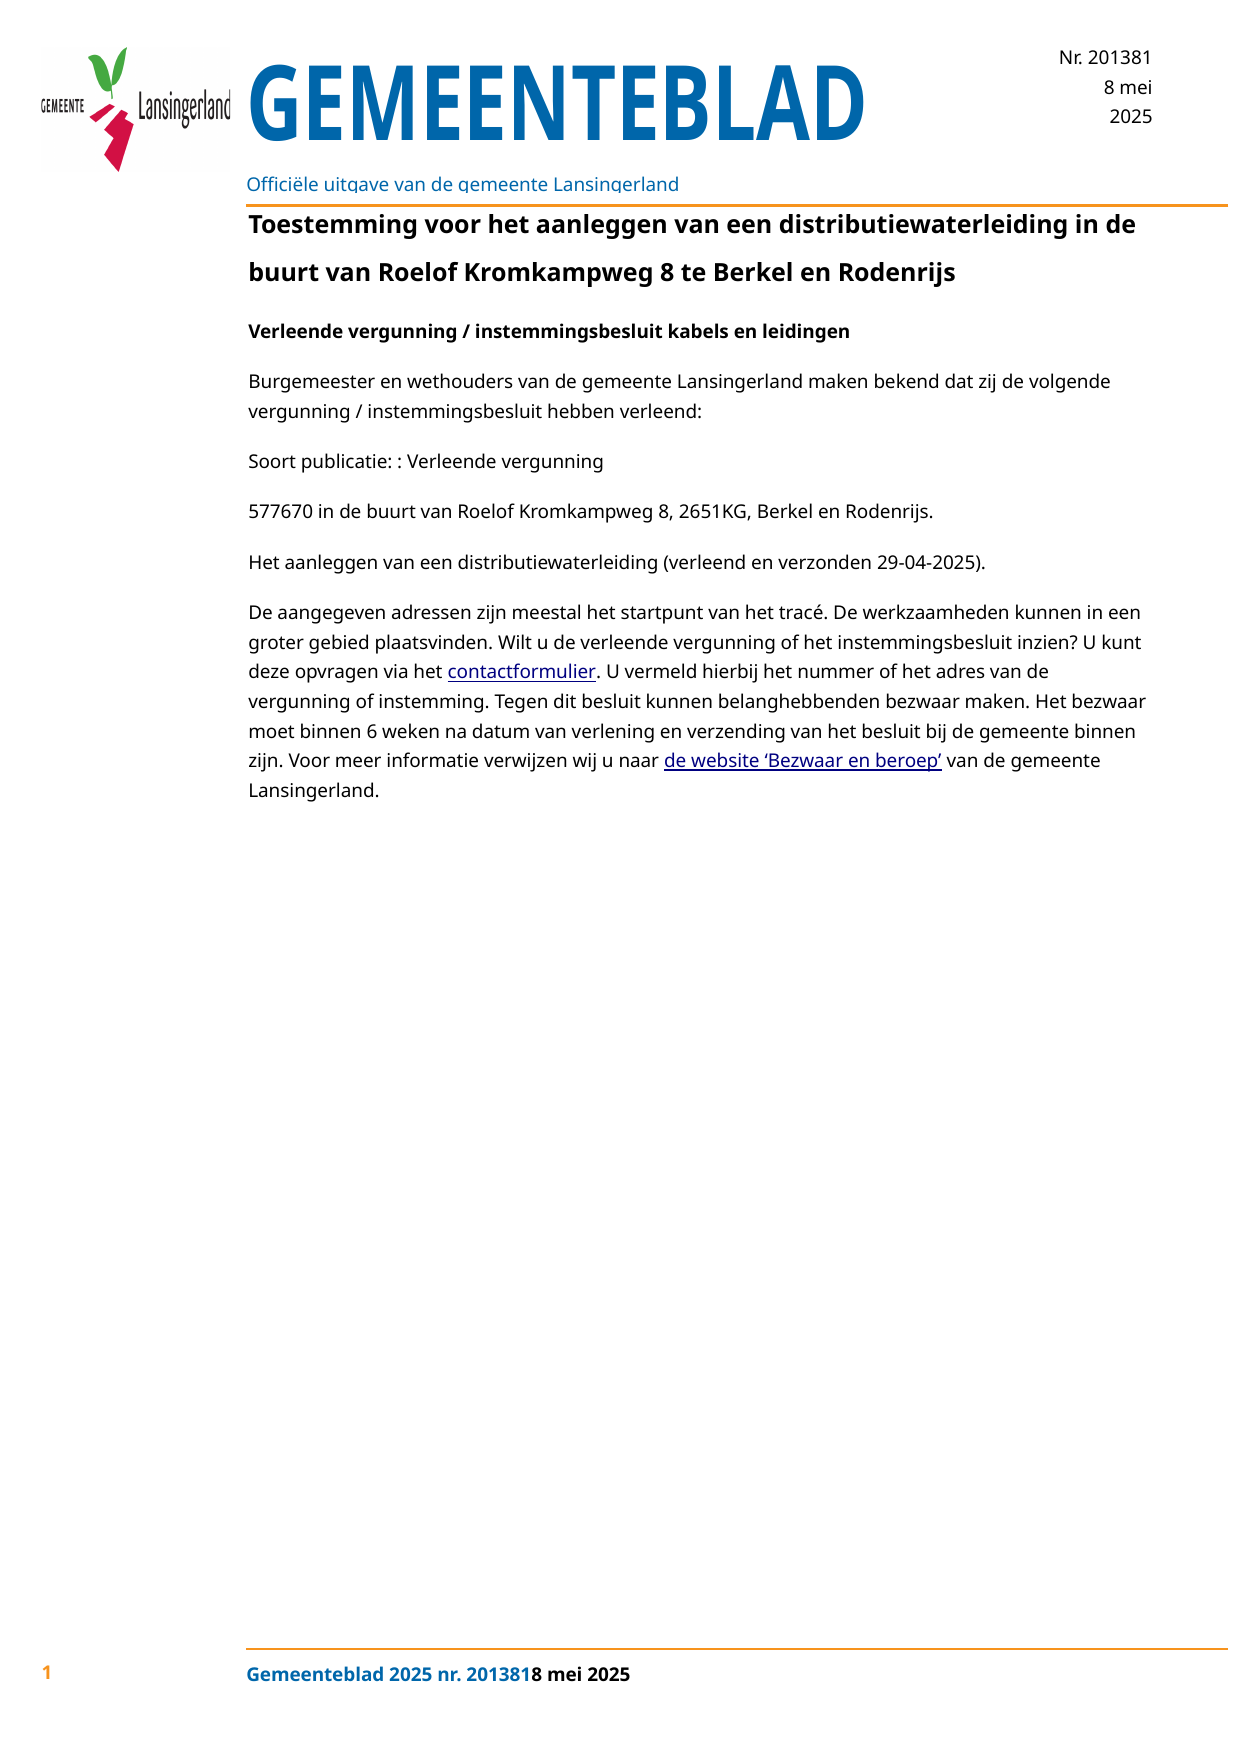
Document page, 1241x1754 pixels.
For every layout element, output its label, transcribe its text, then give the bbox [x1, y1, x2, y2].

picture [41, 47, 231, 172]
text De aangegeven adressen zijn meestal het startpunt van het tracé. De werkzaamheden kunnen in een groter gebied plaatsvinden. Wilt u de verleende vergunning of het instemmingsbesluit inzien? U kunt deze opvragen via het contactformulier. U vermeld hierbij het nummer of het adres van de vergunning of instemming. Tegen dit besluit kunnen belanghebbenden bezwaar maken. Het bezwaar moet binnen 6 weken na datum van verlening en verzending van het besluit bij de gemeente binnen zijn. Voor meer informatie verwijzen wij u naar de website ‘Bezwaar en beroep’ van de gemeente Lansingerland. [248, 599, 1152, 803]
text Toestemming voor het aanleggen van een distributiewaterleiding in de buurt van Roelof Kromkampweg 8 te Berkel en Rodenrijs [248, 207, 1152, 288]
text Soort publicatie: : Verleende vergunning [248, 448, 1152, 474]
text 577670 in de buurt van Roelof Kromkampweg 8, 2651KG, Berkel en Rodenrijs. [248, 499, 1152, 524]
text Burgemeester en wethouders van de gemeente Lansingerland maken bekend dat zij de volgende vergunning / instemmingsbesluit hebben verleend: [248, 368, 1152, 424]
text Het aanleggen van een distributiewaterleiding (verleend en verzonden 29-04-2025). [248, 549, 1152, 575]
text Verleende vergunning / instemmingsbesluit kabels en leidingen [248, 318, 1152, 344]
